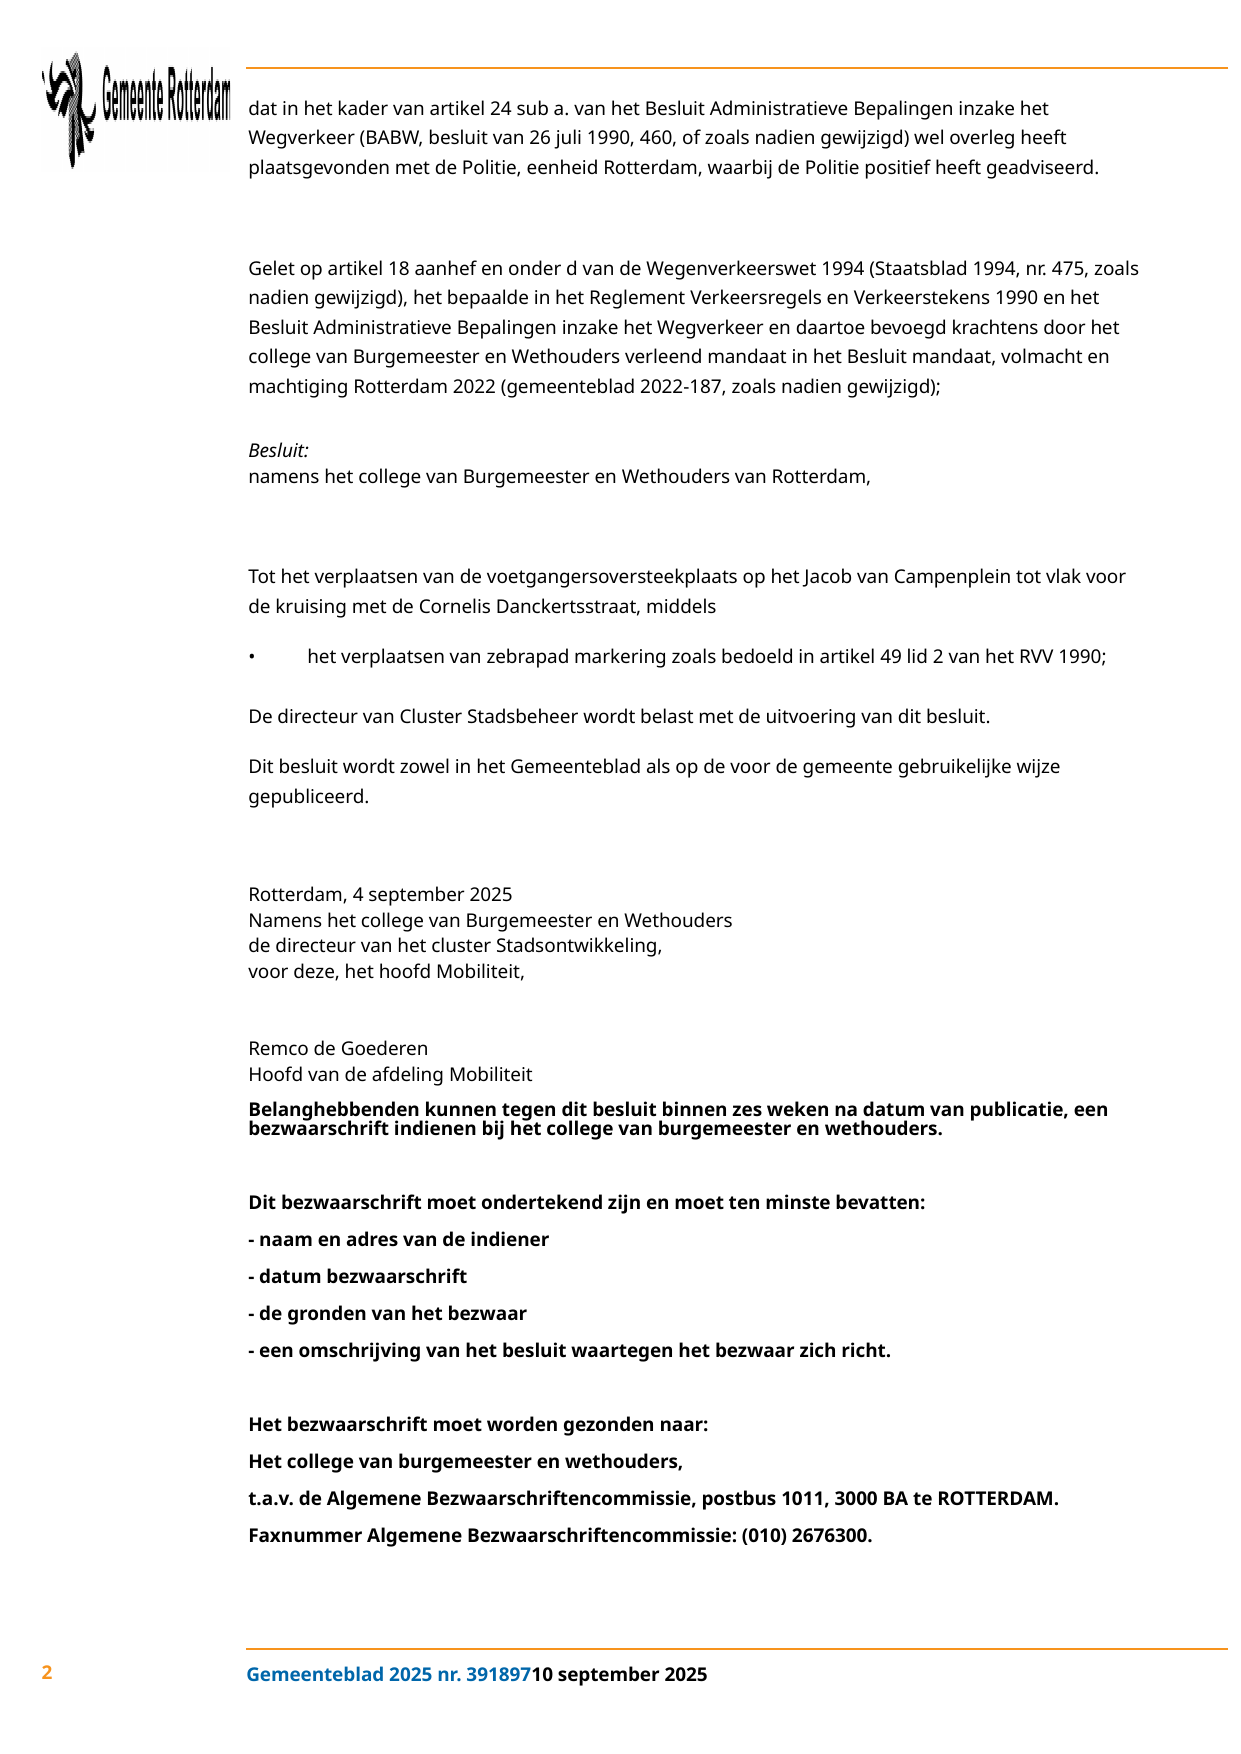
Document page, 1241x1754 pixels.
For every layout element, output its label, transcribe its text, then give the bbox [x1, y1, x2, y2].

text - de gronden van het bezwaar [248, 1305, 1152, 1324]
text De directeur van Cluster Stadsbeheer wordt belast met de uitvoering van dit besluit. [248, 703, 1152, 728]
text Besluit: [248, 437, 1152, 463]
text - datum bezwaarschrift [248, 1268, 1152, 1287]
text Hoofd van de afdeling Mobiliteit [248, 1061, 1152, 1087]
text dat in het kader van artikel 24 sub a. van het Besluit Administratieve Bepalingen inzake het Wegverkeer (BABW, besluit van 26 juli 1990, 460, of zoals nadien gewijzigd) wel overleg heeft plaatsgevonden met de Politie, eenheid Rotterdam, waarbij de Politie positief heeft geadviseerd. [248, 95, 1152, 180]
text Het bezwaarschrift moet worden gezonden naar: [248, 1416, 1152, 1435]
text Dit bezwaarschrift moet ondertekend zijn en moet ten minste bevatten: [248, 1194, 1152, 1213]
text Remco de Goederen [248, 1035, 1152, 1061]
text Gelet op artikel 18 aanhef en onder d van de Wegenverkeerswet 1994 (Staatsblad 1994, nr. 475, zoals nadien gewijzigd), het bepaalde in het Reglement Verkeersregels en Verkeerstekens 1990 en het Besluit Administratieve Bepalingen inzake het Wegverkeer en daartoe bevoegd krachtens door het college van Burgemeester en Wethouders verleend mandaat in het Besluit mandaat, volmacht en machtiging Rotterdam 2022 (gemeenteblad 2022-187, zoals nadien gewijzigd); [248, 255, 1152, 399]
list het verplaatsen van zebrapad markering zoals bedoeld in artikel 49 lid 2 van het RVV 1990; [248, 644, 1152, 669]
text de directeur van het cluster Stadsontwikkeling, [248, 932, 1152, 958]
text t.a.v. de Algemene Bezwaarschriftencommissie, postbus 1011, 3000 BA te ROTTERDAM. [248, 1489, 1152, 1509]
text Rotterdam, 4 september 2025 [248, 881, 1152, 907]
text Dit besluit wordt zowel in het Gemeenteblad als op de voor de gemeente gebruikelijke wijze gepubliceerd. [248, 753, 1152, 808]
text Tot het verplaatsen van de voetgangersoversteekplaats op het Jacob van Campenplein tot vlak voor de kruising met de Cornelis Danckertsstraat, middels [248, 564, 1152, 619]
text - naam en adres van de indiener [248, 1231, 1152, 1250]
picture [41, 47, 231, 172]
text Namens het college van Burgemeester en Wethouders [248, 907, 1152, 932]
text namens het college van Burgemeester en Wethouders van Rotterdam, [248, 463, 1152, 488]
text Belanghebbenden kunnen tegen dit besluit binnen zes weken na datum van publicatie, een bezwaarschrift indienen bij het college van burgemeester en wethouders. [248, 1101, 1152, 1139]
text Faxnummer Algemene Bezwaarschriftencommissie: (010) 2676300. [248, 1527, 1152, 1546]
text - een omschrijving van het besluit waartegen het bezwaar zich richt. [248, 1342, 1152, 1361]
text voor deze, het hoofd Mobiliteit, [248, 958, 1152, 984]
text Het college van burgemeester en wethouders, [248, 1453, 1152, 1472]
